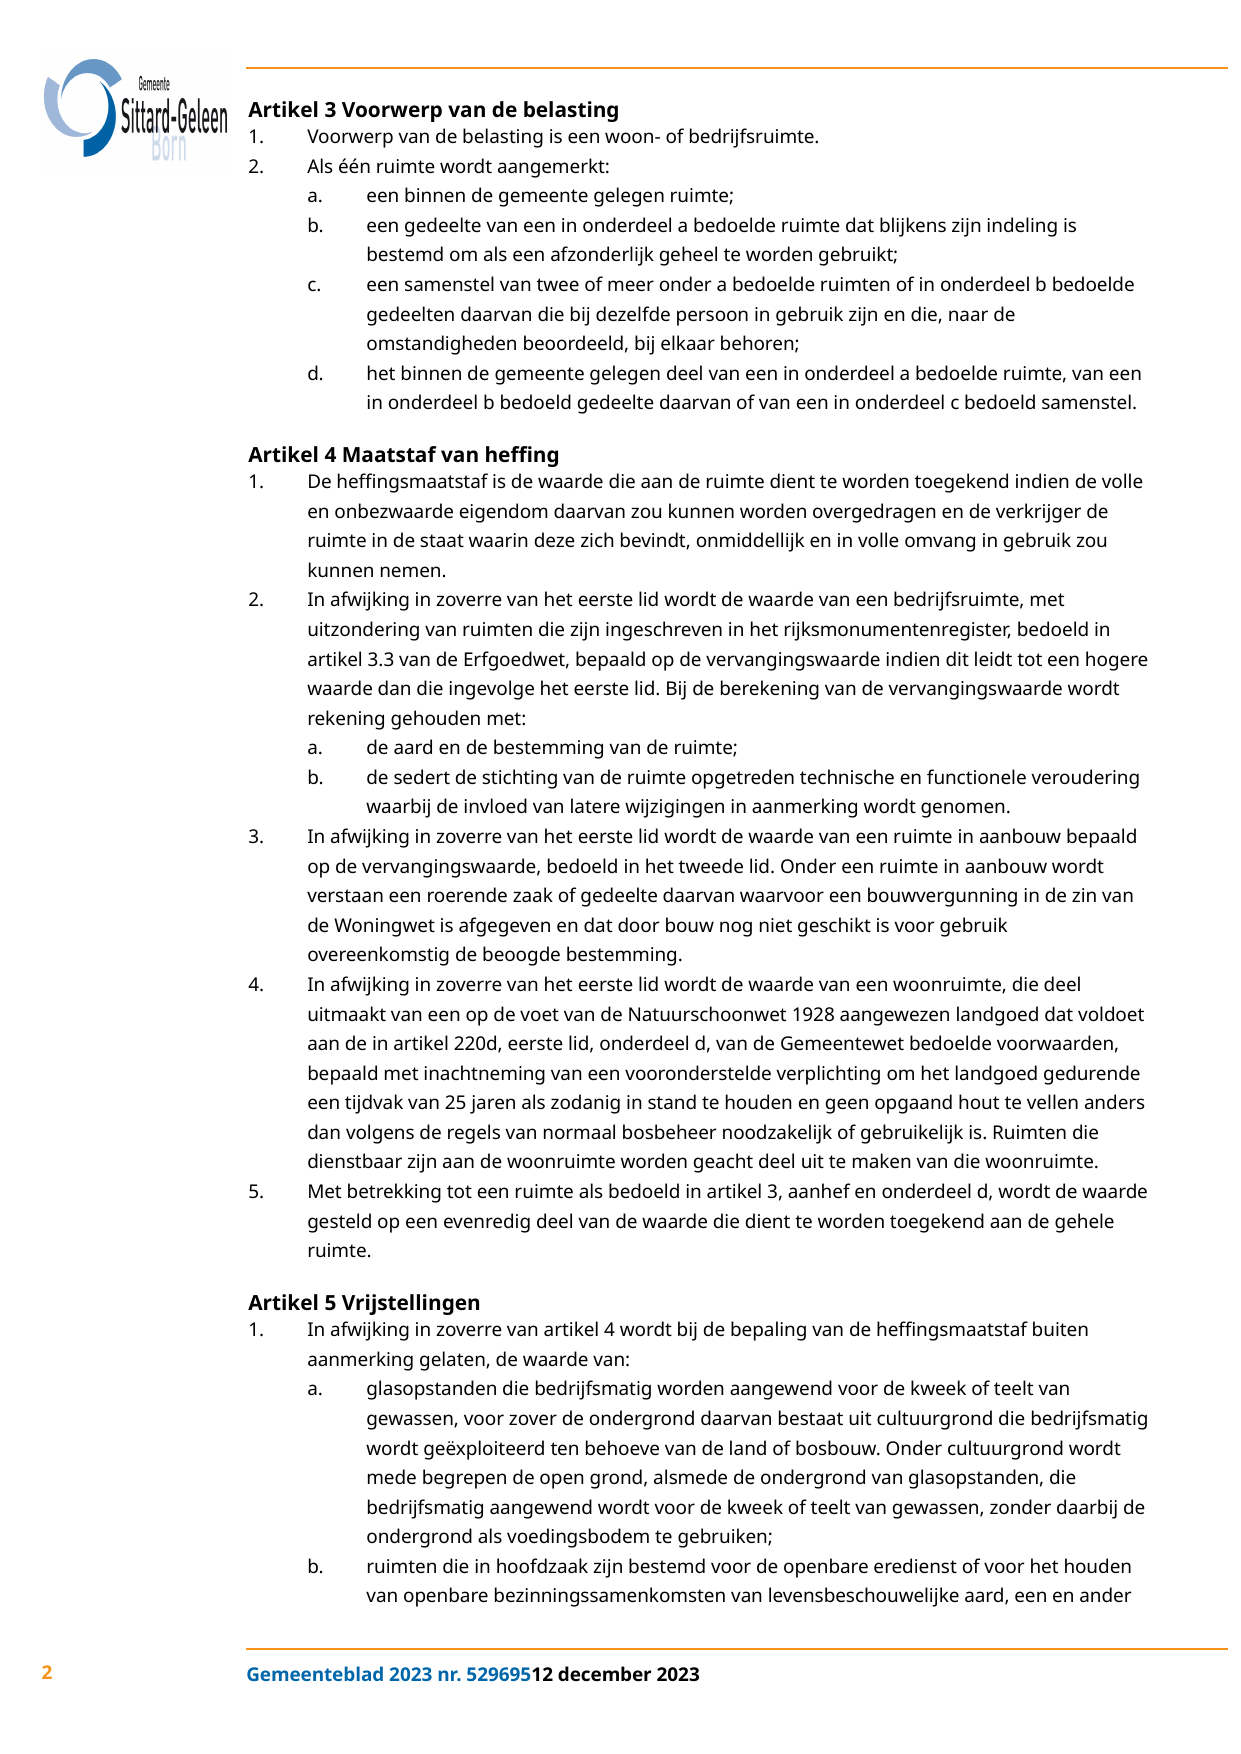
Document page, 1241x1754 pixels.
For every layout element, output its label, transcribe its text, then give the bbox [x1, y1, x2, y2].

list de sedert de stichting van de ruimte opgetreden technische en functionele veroudering waarbij de invloed van latere wijzigingen in aanmerking wordt genomen. [307, 764, 1152, 819]
list In afwijking in zoverre van het eerste lid wordt de waarde van een bedrijfsruimte, met uitzondering van ruimten die zijn ingeschreven in het rijksmonumentenregister, bedoeld in artikel 3.3 van de Erfgoedwet, bepaald op de vervangingswaarde indien dit leidt tot een hogere waarde dan die ingevolge het eerste lid. Bij de berekening van de vervangingswaarde wordt rekening gehouden met: [248, 587, 1152, 731]
list Met betrekking tot een ruimte als bedoeld in artikel 3, aanhef en onderdeel d, wordt de waarde gesteld op een evenredig deel van de waarde die dient te worden toegekend aan de gehele ruimte. [248, 1178, 1152, 1263]
picture [41, 47, 231, 172]
list De heffingsmaatstaf is de waarde die aan de ruimte dient te worden toegekend indien de volle en onbezwaarde eigendom daarvan zou kunnen worden overgedragen en de verkrijger de ruimte in de staat waarin deze zich bevindt, onmiddellijk en in volle omvang in gebruik zou kunnen nemen. [248, 468, 1152, 583]
list de aard en de bestemming van de ruimte; [307, 734, 1152, 760]
text Artikel 3 Voorwerp van de belasting [248, 95, 1152, 123]
text Artikel 5 Vrijstellingen [248, 1288, 1152, 1316]
list Als één ruimte wordt aangemerkt: [248, 153, 1152, 178]
list een binnen de gemeente gelegen ruimte; [307, 182, 1152, 208]
list het binnen de gemeente gelegen deel van een in onderdeel a bedoelde ruimte, van een in onderdeel b bedoeld gedeelte daarvan of van een in onderdeel c bedoeld samenstel. [307, 360, 1152, 415]
list In afwijking in zoverre van het eerste lid wordt de waarde van een woonruimte, die deel uitmaakt van een op de voet van de Natuurschoonwet 1928 aangewezen landgoed dat voldoet aan de in artikel 220d, eerste lid, onderdeel d, van de Gemeentewet bedoelde voorwaarden, bepaald met inachtneming van een vooronderstelde verplichting om het landgoed gedurende een tijdvak van 25 jaren als zodanig in stand te houden en geen opgaand hout te vellen anders dan volgens de regels van normaal bosbeheer noodzakelijk of gebruikelijk is. Ruimten die dienstbaar zijn aan de woonruimte worden geacht deel uit te maken van die woonruimte. [248, 971, 1152, 1174]
list een gedeelte van een in onderdeel a bedoelde ruimte dat blijkens zijn indeling is bestemd om als een afzonderlijk geheel te worden gebruikt; [307, 212, 1152, 267]
list ruimten die in hoofdzaak zijn bestemd voor de openbare eredienst of voor het houden van openbare bezinningssamenkomsten van levensbeschouwelijke aard, een en ander [307, 1553, 1152, 1608]
list In afwijking in zoverre van artikel 4 wordt bij de bepaling van de heffingsmaatstaf buiten aanmerking gelaten, de waarde van: [248, 1316, 1152, 1372]
list Voorwerp van de belasting is een woon- of bedrijfsruimte. [248, 123, 1152, 149]
list In afwijking in zoverre van het eerste lid wordt de waarde van een ruimte in aanbouw bepaald op de vervangingswaarde, bedoeld in het tweede lid. Onder een ruimte in aanbouw wordt verstaan een roerende zaak of gedeelte daarvan waarvoor een bouwvergunning in de zin van de Woningwet is afgegeven en dat door bouw nog niet geschikt is voor gebruik overeenkomstig de beoogde bestemming. [248, 823, 1152, 967]
list een samenstel van twee of meer onder a bedoelde ruimten of in onderdeel b bedoelde gedeelten daarvan die bij dezelfde persoon in gebruik zijn en die, naar de omstandigheden beoordeeld, bij elkaar behoren; [307, 271, 1152, 356]
text Artikel 4 Maatstaf van heffing [248, 440, 1152, 468]
list glasopstanden die bedrijfsmatig worden aangewend voor de kweek of teelt van gewassen, voor zover de ondergrond daarvan bestaat uit cultuurgrond die bedrijfsmatig wordt geëxploiteerd ten behoeve van de land of bosbouw. Onder cultuurgrond wordt mede begrepen de open grond, alsmede de ondergrond van glasopstanden, die bedrijfsmatig aangewend wordt voor de kweek of teelt van gewassen, zonder daarbij de ondergrond als voedingsbodem te gebruiken; [307, 1376, 1152, 1549]
